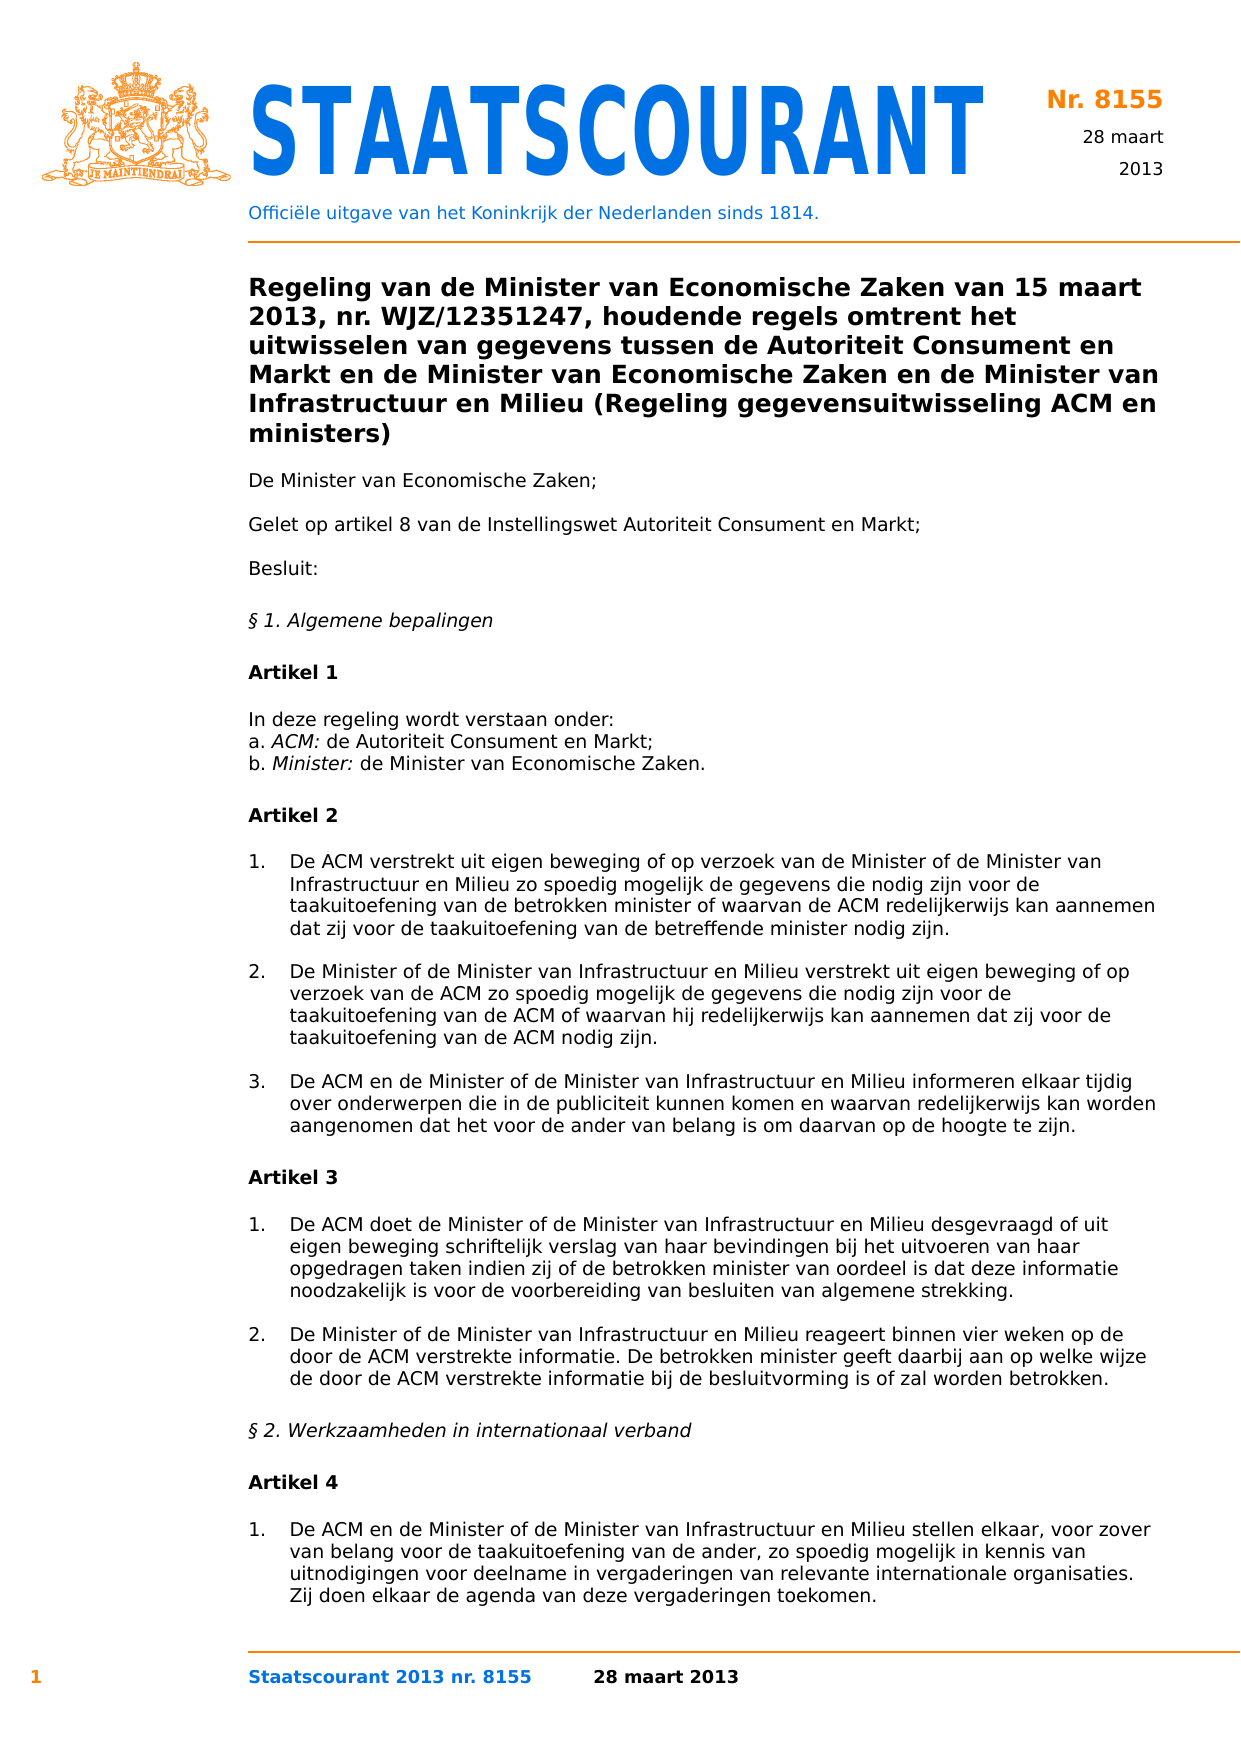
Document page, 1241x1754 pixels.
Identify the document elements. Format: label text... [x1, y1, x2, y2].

table_cell 28 maart [998, 121, 1240, 153]
text 2. De Minister of de Minister van Infrastructuur en Milieu verstrekt uit eigen beweging of op verzoek van de ACM zo spoedig mogelijk de gegevens die nodig zijn voor de taakuitoefening van de ACM of waarvan hij redelijkerwijs kan aannemen dat zij voor de taakuitoefening van de ACM nodig zijn. [248, 961, 1163, 1049]
subtitle Artikel 2 [248, 804, 1163, 826]
subtitle Regeling van de Minister van Economische Zaken van 15 maart 2013, nr. WJZ/12351247, houdende regels omtrent het uitwisselen van gegevens tussen de Autoriteit Consument en Markt en de Minister van Economische Zaken en de Minister van Infrastructuur en Milieu (Regeling gegevensuitwisseling ACM en ministers) [248, 273, 1163, 448]
subtitle § 2. Werkzaamheden in internationaal verband [248, 1420, 1163, 1442]
table_cell 2013 [998, 153, 1240, 203]
text 1. De ACM en de Minister of de Minister van Infrastructuur en Milieu stellen elkaar, voor zover van belang voor de taakuitoefening van de ander, zo spoedig mogelijk in kennis van uitnodigingen voor deelname in vergaderingen van relevante internationale organisaties. Zij doen elkaar de agenda van deze vergaderingen toekomen. [248, 1519, 1163, 1607]
subtitle Artikel 1 [248, 662, 1163, 683]
text 3. De ACM en de Minister of de Minister van Infrastructuur en Milieu informeren elkaar tijdig over onderwerpen die in de publiciteit kunnen komen en waarvan redelijkerwijs kan worden aangenomen dat het voor de ander van belang is om daarvan op de hoogte te zijn. [248, 1071, 1163, 1137]
text 2. De Minister of de Minister van Infrastructuur en Milieu reageert binnen vier weken op de door de ACM verstrekte informatie. De betrokken minister geeft daarbij aan op welke wijze de door de ACM verstrekte informatie bij de besluitvorming is of zal worden betrokken. [248, 1324, 1163, 1390]
text b. Minister: de Minister van Economische Zaken. [248, 752, 1163, 774]
text a. ACM: de Autoriteit Consument en Markt; [248, 731, 1163, 752]
text Besluit: [248, 558, 1163, 579]
text Gelet op artikel 8 van de Instellingswet Autoriteit Consument en Markt; [248, 514, 1163, 536]
table_header STAATSCOURANT [248, 62, 998, 203]
text 1. De ACM verstrekt uit eigen beweging of op verzoek van de Minister of de Minister van Infrastructuur en Milieu zo spoedig mogelijk de gegevens die nodig zijn voor de taakuitoefening van de betrokken minister of waarvan de ACM redelijkerwijs kan aannemen dat zij voor de taakuitoefening van de betreffende minister nodig zijn. [248, 851, 1163, 939]
table_header [25, 62, 248, 241]
table_header Nr. 8155 [998, 62, 1240, 121]
text 1. De ACM doet de Minister of de Minister van Infrastructuur en Milieu desgevraagd of uit eigen beweging schriftelijk verslag van haar bevindingen bij het uitvoeren van haar opgedragen taken indien zij of de betrokken minister van oordeel is dat deze informatie noodzakelijk is voor de voorbereiding van besluiten van algemene strekking. [248, 1214, 1163, 1302]
subtitle Artikel 3 [248, 1167, 1163, 1189]
subtitle Artikel 4 [248, 1472, 1163, 1494]
text In deze regeling wordt verstaan onder: [248, 708, 1163, 731]
subtitle § 1. Algemene bepalingen [248, 609, 1163, 632]
text De Minister van Economische Zaken; [248, 470, 1163, 492]
table_cell Officiële uitgave van het Koninkrijk der Nederlanden sinds 1814. [248, 203, 1240, 241]
picture [41, 62, 231, 186]
